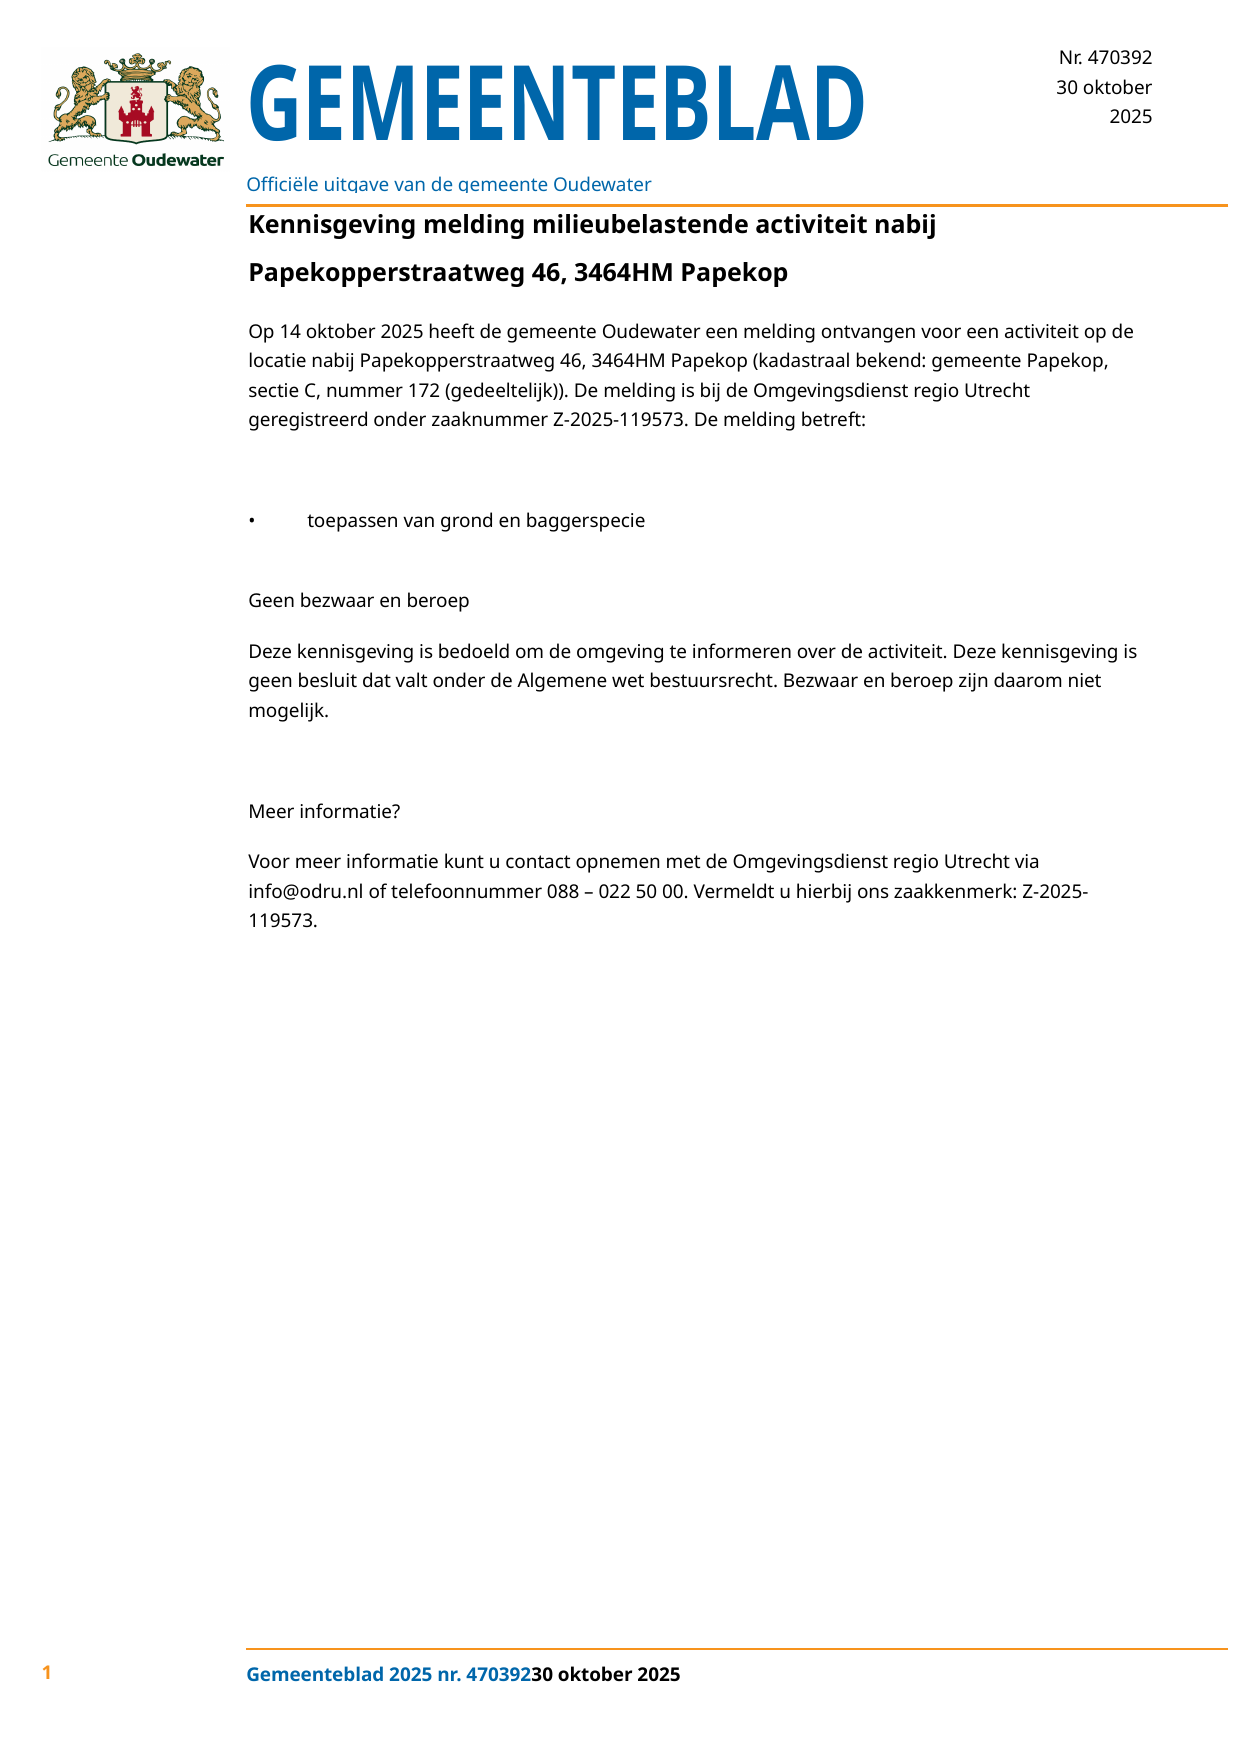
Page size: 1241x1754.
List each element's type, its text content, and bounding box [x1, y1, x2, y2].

text Voor meer informatie kunt u contact opnemen met de Omgevingsdienst regio Utrecht via info@odru.nl of telefoonnummer 088 – 022 50 00. Vermeldt u hierbij ons zaakkenmerk: Z-2025-119573. [248, 848, 1152, 933]
text Meer informatie? [248, 798, 1152, 824]
list toepassen van grond en baggerspecie [248, 507, 1152, 533]
picture [41, 47, 231, 172]
text Op 14 oktober 2025 heeft de gemeente Oudewater een melding ontvangen voor een activiteit op de locatie nabij Papekopperstraatweg 46, 3464HM Papekop (kadastraal bekend: gemeente Papekop, sectie C, nummer 172 (gedeeltelijk)). De melding is bij de Omgevingsdienst regio Utrecht geregistreerd onder zaaknummer Z-2025-119573. De melding betreft: [248, 318, 1152, 432]
text Deze kennisgeving is bedoeld om de omgeving te informeren over de activiteit. Deze kennisgeving is geen besluit dat valt onder de Algemene wet bestuursrecht. Bezwaar en beroep zijn daarom niet mogelijk. [248, 638, 1152, 723]
text Geen bezwaar en beroep [248, 587, 1152, 613]
text Kennisgeving melding milieubelastende activiteit nabij Papekopperstraatweg 46, 3464HM Papekop [248, 207, 1152, 288]
